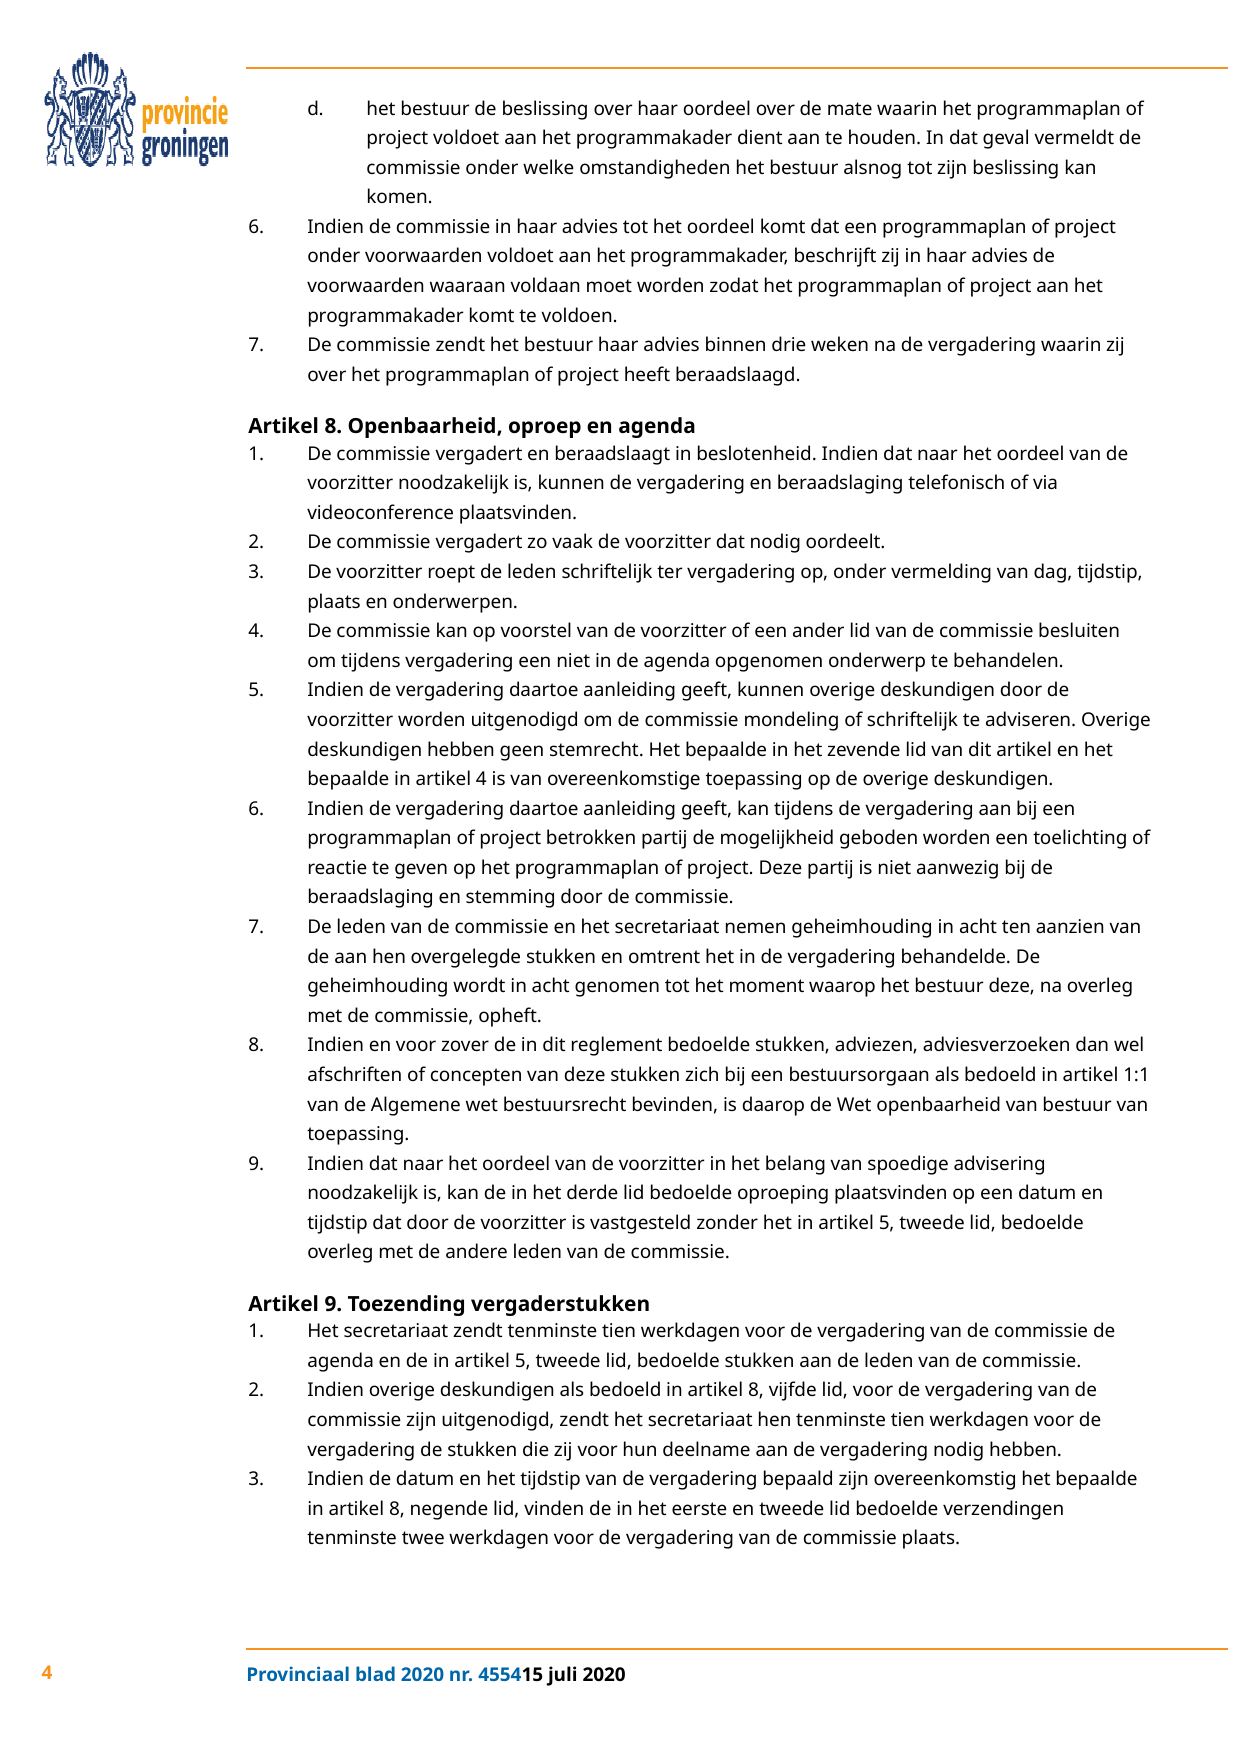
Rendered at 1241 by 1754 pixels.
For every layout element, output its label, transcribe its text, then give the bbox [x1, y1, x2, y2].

text Artikel 8. Openbaarheid, oproep en agenda [248, 411, 1152, 440]
list Indien dat naar het oordeel van de voorzitter in het belang van spoedige advisering noodzakelijk is, kan de in het derde lid bedoelde oproeping plaatsvinden op een datum en tijdstip dat door de voorzitter is vastgesteld zonder het in artikel 5, tweede lid, bedoelde overleg met de andere leden van de commissie. [248, 1150, 1152, 1264]
list Indien de vergadering daartoe aanleiding geeft, kan tijdens de vergadering aan bij een programmaplan of project betrokken partij de mogelijkheid geboden worden een toelichting of reactie te geven op het programmaplan of project. Deze partij is niet aanwezig bij de beraadslaging en stemming door de commissie. [248, 795, 1152, 909]
list De commissie vergadert en beraadslaagt in beslotenheid. Indien dat naar het oordeel van de voorzitter noodzakelijk is, kunnen de vergadering en beraadslaging telefonisch of via videoconference plaatsvinden. [248, 440, 1152, 525]
list het bestuur de beslissing over haar oordeel over de mate waarin het programmaplan of project voldoet aan het programmakader dient aan te houden. In dat geval vermeldt de commissie onder welke omstandigheden het bestuur alsnog tot zijn beslissing kan komen. [307, 95, 1152, 209]
list Indien en voor zover de in dit reglement bedoelde stukken, adviezen, adviesverzoeken dan wel afschriften of concepten van deze stukken zich bij een bestuursorgaan als bedoeld in artikel 1:1 van de Algemene wet bestuursrecht bevinden, is daarop de Wet openbaarheid van bestuur van toepassing. [248, 1032, 1152, 1146]
text Artikel 9. Toezending vergaderstukken [248, 1289, 1152, 1317]
list Indien de commissie in haar advies tot het oordeel komt dat een programmaplan of project onder voorwaarden voldoet aan het programmakader, beschrijft zij in haar advies de voorwaarden waaraan voldaan moet worden zodat het programmaplan of project aan het programmakader komt te voldoen. [248, 213, 1152, 328]
list Indien de datum en het tijdstip van de vergadering bepaald zijn overeenkomstig het bepaalde in artikel 8, negende lid, vinden de in het eerste en tweede lid bedoelde verzendingen tenminste twee werkdagen voor de vergadering van de commissie plaats. [248, 1465, 1152, 1550]
picture [41, 47, 231, 172]
list Het secretariaat zendt tenminste tien werkdagen voor de vergadering van de commissie de agenda en de in artikel 5, tweede lid, bedoelde stukken aan de leden van de commissie. [248, 1317, 1152, 1373]
list De leden van de commissie en het secretariaat nemen geheimhouding in acht ten aanzien van de aan hen overgelegde stukken en omtrent het in de vergadering behandelde. De geheimhouding wordt in acht genomen tot het moment waarop het bestuur deze, na overleg met de commissie, opheft. [248, 913, 1152, 1028]
list De commissie zendt het bestuur haar advies binnen drie weken na de vergadering waarin zij over het programmaplan of project heeft beraadslaagd. [248, 331, 1152, 387]
list De voorzitter roept de leden schriftelijk ter vergadering op, onder vermelding van dag, tijdstip, plaats en onderwerpen. [248, 558, 1152, 613]
list Indien overige deskundigen als bedoeld in artikel 8, vijfde lid, voor de vergadering van de commissie zijn uitgenodigd, zendt het secretariaat hen tenminste tien werkdagen voor de vergadering de stukken die zij voor hun deelname aan de vergadering nodig hebben. [248, 1377, 1152, 1462]
list De commissie kan op voorstel van de voorzitter of een ander lid van de commissie besluiten om tijdens vergadering een niet in de agenda opgenomen onderwerp te behandelen. [248, 617, 1152, 673]
list Indien de vergadering daartoe aanleiding geeft, kunnen overige deskundigen door de voorzitter worden uitgenodigd om de commissie mondeling of schriftelijk te adviseren. Overige deskundigen hebben geen stemrecht. Het bepaalde in het zevende lid van dit artikel en het bepaalde in artikel 4 is van overeenkomstige toepassing op de overige deskundigen. [248, 677, 1152, 791]
list De commissie vergadert zo vaak de voorzitter dat nodig oordeelt. [248, 529, 1152, 554]
